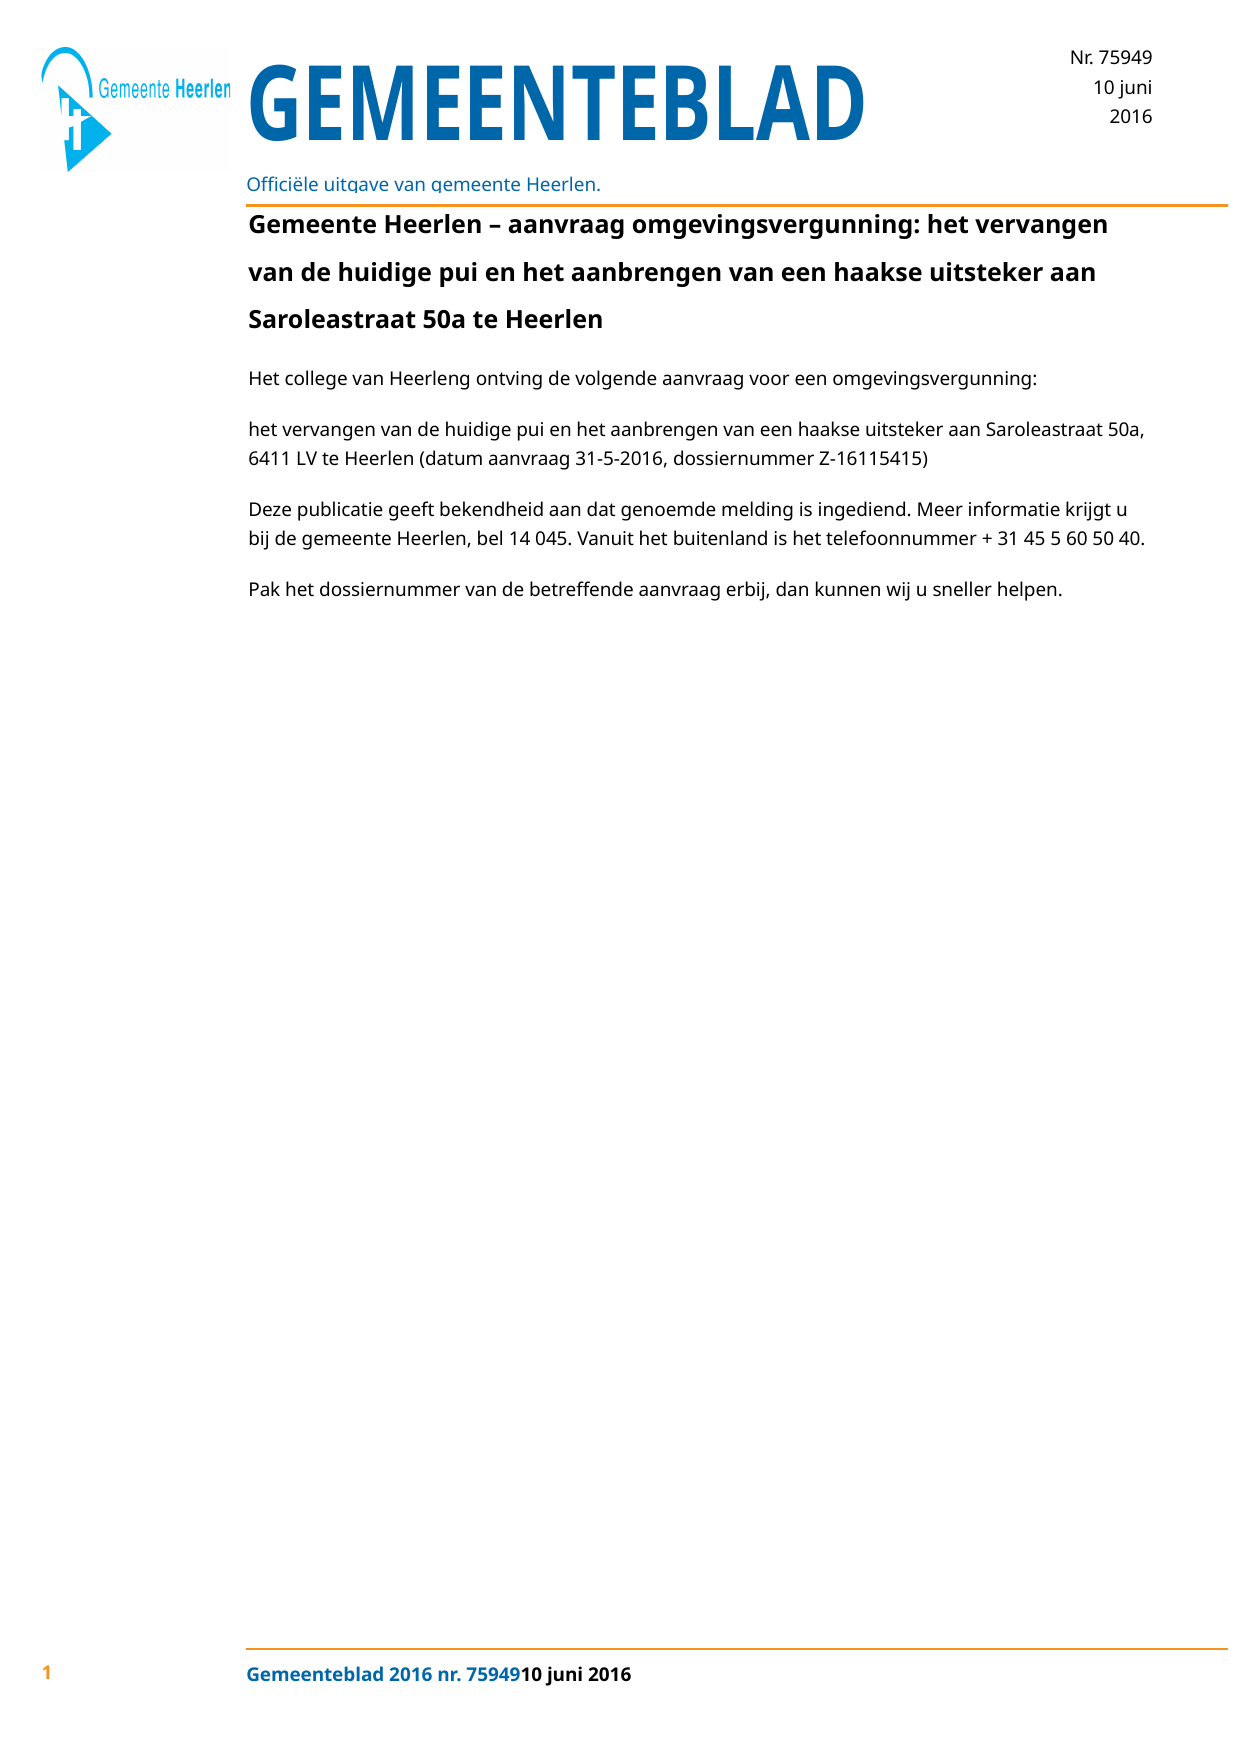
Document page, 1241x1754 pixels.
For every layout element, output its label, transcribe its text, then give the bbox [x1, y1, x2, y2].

text Het college van Heerleng ontving de volgende aanvraag voor een omgevingsvergunning: [248, 366, 1152, 391]
picture [41, 47, 58, 70]
text Gemeente Heerlen – aanvraag omgevingsvergunning: het vervangen van de huidige pui en het aanbrengen van een haakse uitsteker aan Saroleastraat 50a te Heerlen [248, 207, 1152, 336]
picture [41, 47, 231, 172]
text Deze publicatie geeft bekendheid aan dat genoemde melding is ingediend. Meer informatie krijgt u bij de gemeente Heerlen, bel 14 045. Vanuit het buitenland is het telefoonnummer + 31 45 5 60 50 40. [248, 496, 1152, 551]
text Pak het dossiernummer van de betreffende aanvraag erbij, dan kunnen wij u sneller helpen. [248, 576, 1152, 602]
text het vervangen van de huidige pui en het aanbrengen van een haakse uitsteker aan Saroleastraat 50a, 6411 LV te Heerlen (datum aanvraag 31-5-2016, dossiernummer Z-16115415) [248, 416, 1152, 471]
